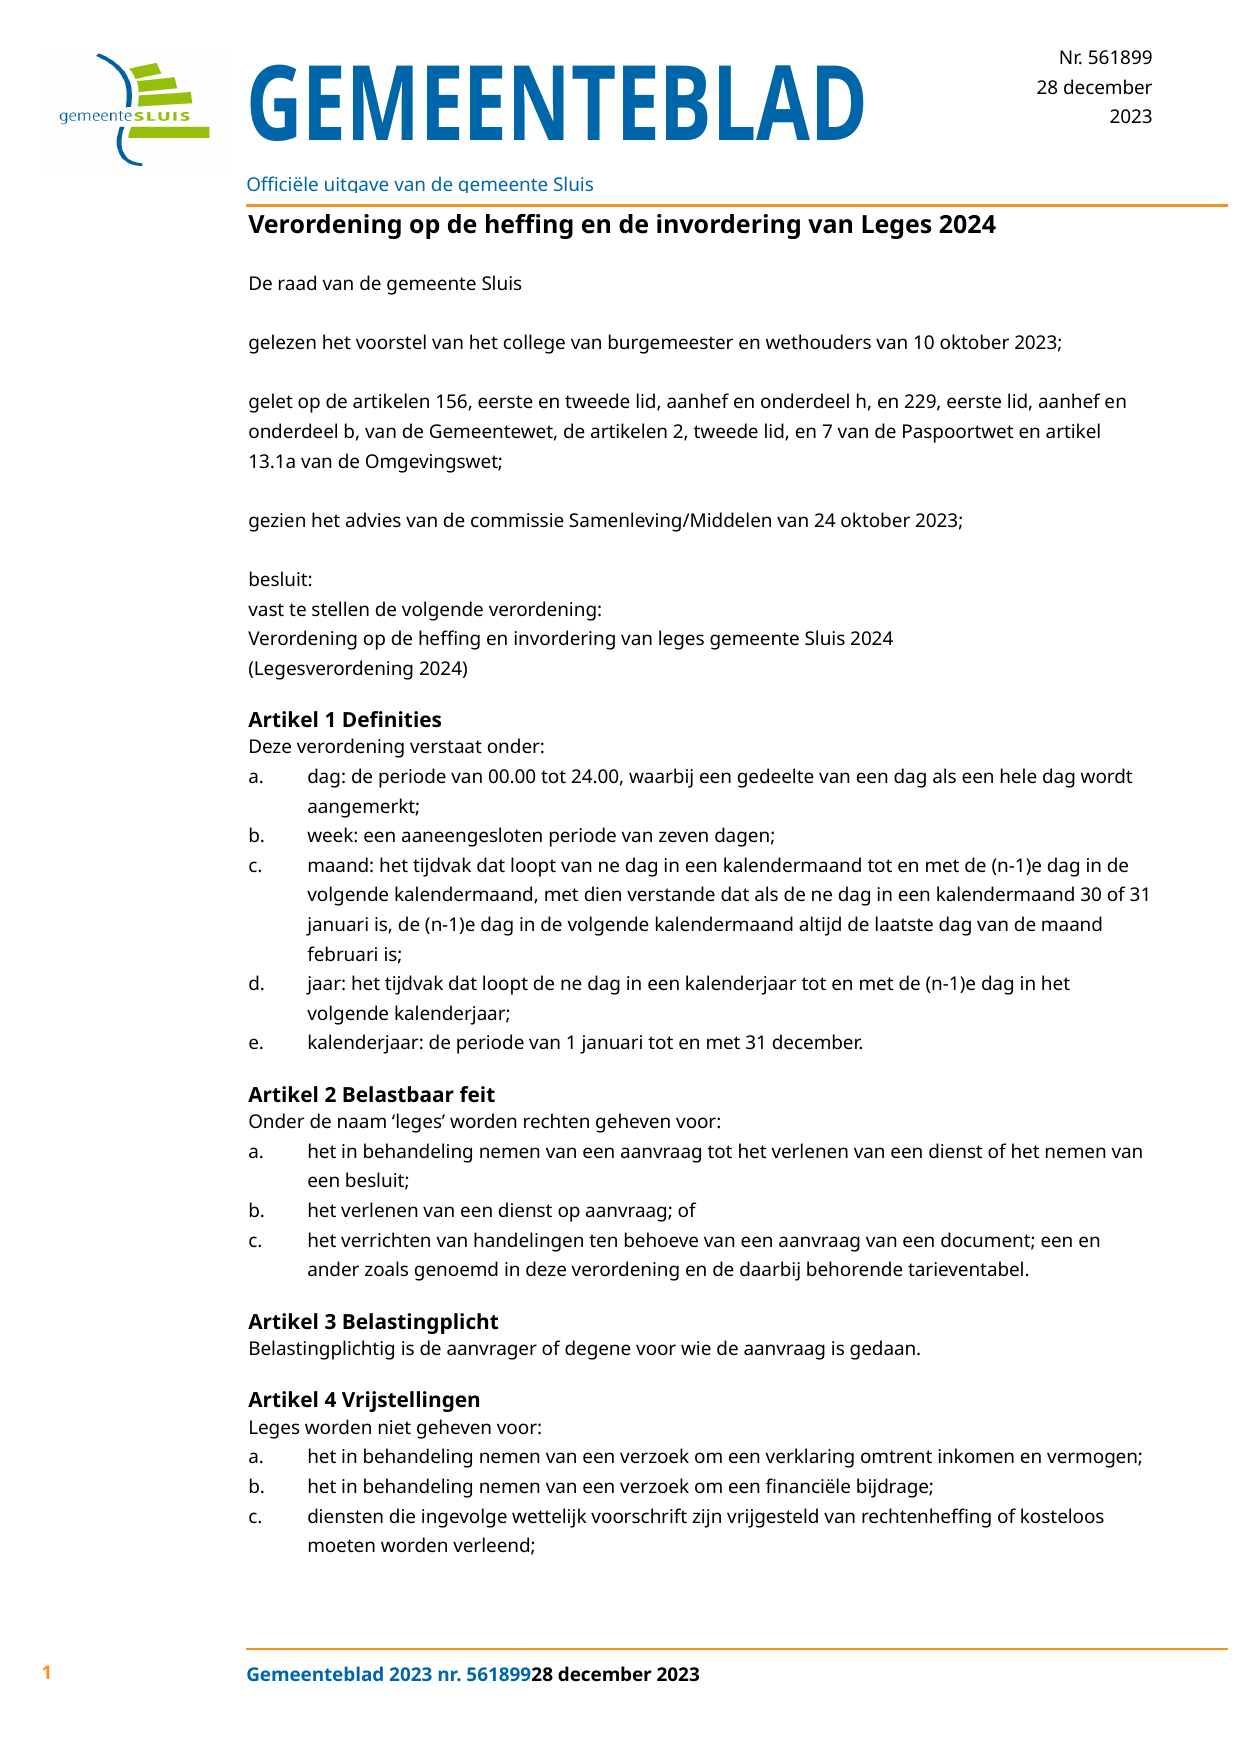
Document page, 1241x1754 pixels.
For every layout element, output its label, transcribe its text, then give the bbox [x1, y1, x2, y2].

list week: een aaneengesloten periode van zeven dagen; [248, 822, 1152, 848]
text Artikel 4 Vrijstellingen [248, 1386, 1152, 1414]
text Leges worden niet geheven voor: [248, 1414, 1152, 1440]
text Verordening op de heffing en invordering van leges gemeente Sluis 2024 [248, 625, 1152, 651]
text (Legesverordening 2024) [248, 655, 1152, 681]
list het in behandeling nemen van een aanvraag tot het verlenen van een dienst of het nemen van een besluit; [248, 1138, 1152, 1193]
text Artikel 2 Belastbaar feit [248, 1080, 1152, 1108]
list maand: het tijdvak dat loopt van ne dag in een kalendermaand tot en met de (n-1)e dag in de volgende kalendermaand, met dien verstande dat als de ne dag in een kalendermaand 30 of 31 januari is, de (n-1)e dag in de volgende kalendermaand altijd de laatste dag van de maand februari is; [248, 852, 1152, 967]
text gelezen het voorstel van het college van burgemeester en wethouders van 10 oktober 2023; [248, 329, 1152, 355]
list jaar: het tijdvak dat loopt de ne dag in een kalenderjaar tot en met de (n-1)e dag in het volgende kalenderjaar; [248, 970, 1152, 1026]
list het in behandeling nemen van een verzoek om een financiële bijdrage; [248, 1473, 1152, 1499]
list het verrichten van handelingen ten behoeve van een aanvraag van een document; een en ander zoals genoemd in deze verordening en de daarbij behorende tarieventabel. [248, 1227, 1152, 1282]
text Artikel 1 Definities [248, 705, 1152, 734]
picture [41, 47, 231, 172]
text Onder de naam ‘leges’ worden rechten geheven voor: [248, 1108, 1152, 1134]
list diensten die ingevolge wettelijk voorschrift zijn vrijgesteld van rechtenheffing of kosteloos moeten worden verleend; [248, 1503, 1152, 1558]
text Artikel 3 Belastingplicht [248, 1307, 1152, 1335]
text Belastingplichtig is de aanvrager of degene voor wie de aanvraag is gedaan. [248, 1335, 1152, 1361]
text besluit: [248, 566, 1152, 592]
text Deze verordening verstaat onder: [248, 734, 1152, 759]
list dag: de periode van 00.00 tot 24.00, waarbij een gedeelte van een dag als een hele dag wordt aangemerkt; [248, 763, 1152, 819]
list kalenderjaar: de periode van 1 januari tot en met 31 december. [248, 1029, 1152, 1055]
text Verordening op de heffing en de invordering van Leges 2024 [248, 207, 1152, 241]
text gelet op de artikelen 156, eerste en tweede lid, aanhef en onderdeel h, en 229, eerste lid, aanhef en onderdeel b, van de Gemeentewet, de artikelen 2, tweede lid, en 7 van de Paspoortwet en artikel 13.1a van de Omgevingswet; [248, 389, 1152, 473]
text vast te stellen de volgende verordening: [248, 596, 1152, 621]
text De raad van de gemeente Sluis [248, 270, 1152, 296]
text gezien het advies van de commissie Samenleving/Middelen van 24 oktober 2023; [248, 507, 1152, 533]
list het verlenen van een dienst op aanvraag; of [248, 1197, 1152, 1223]
list het in behandeling nemen van een verzoek om een verklaring omtrent inkomen en vermogen; [248, 1444, 1152, 1469]
